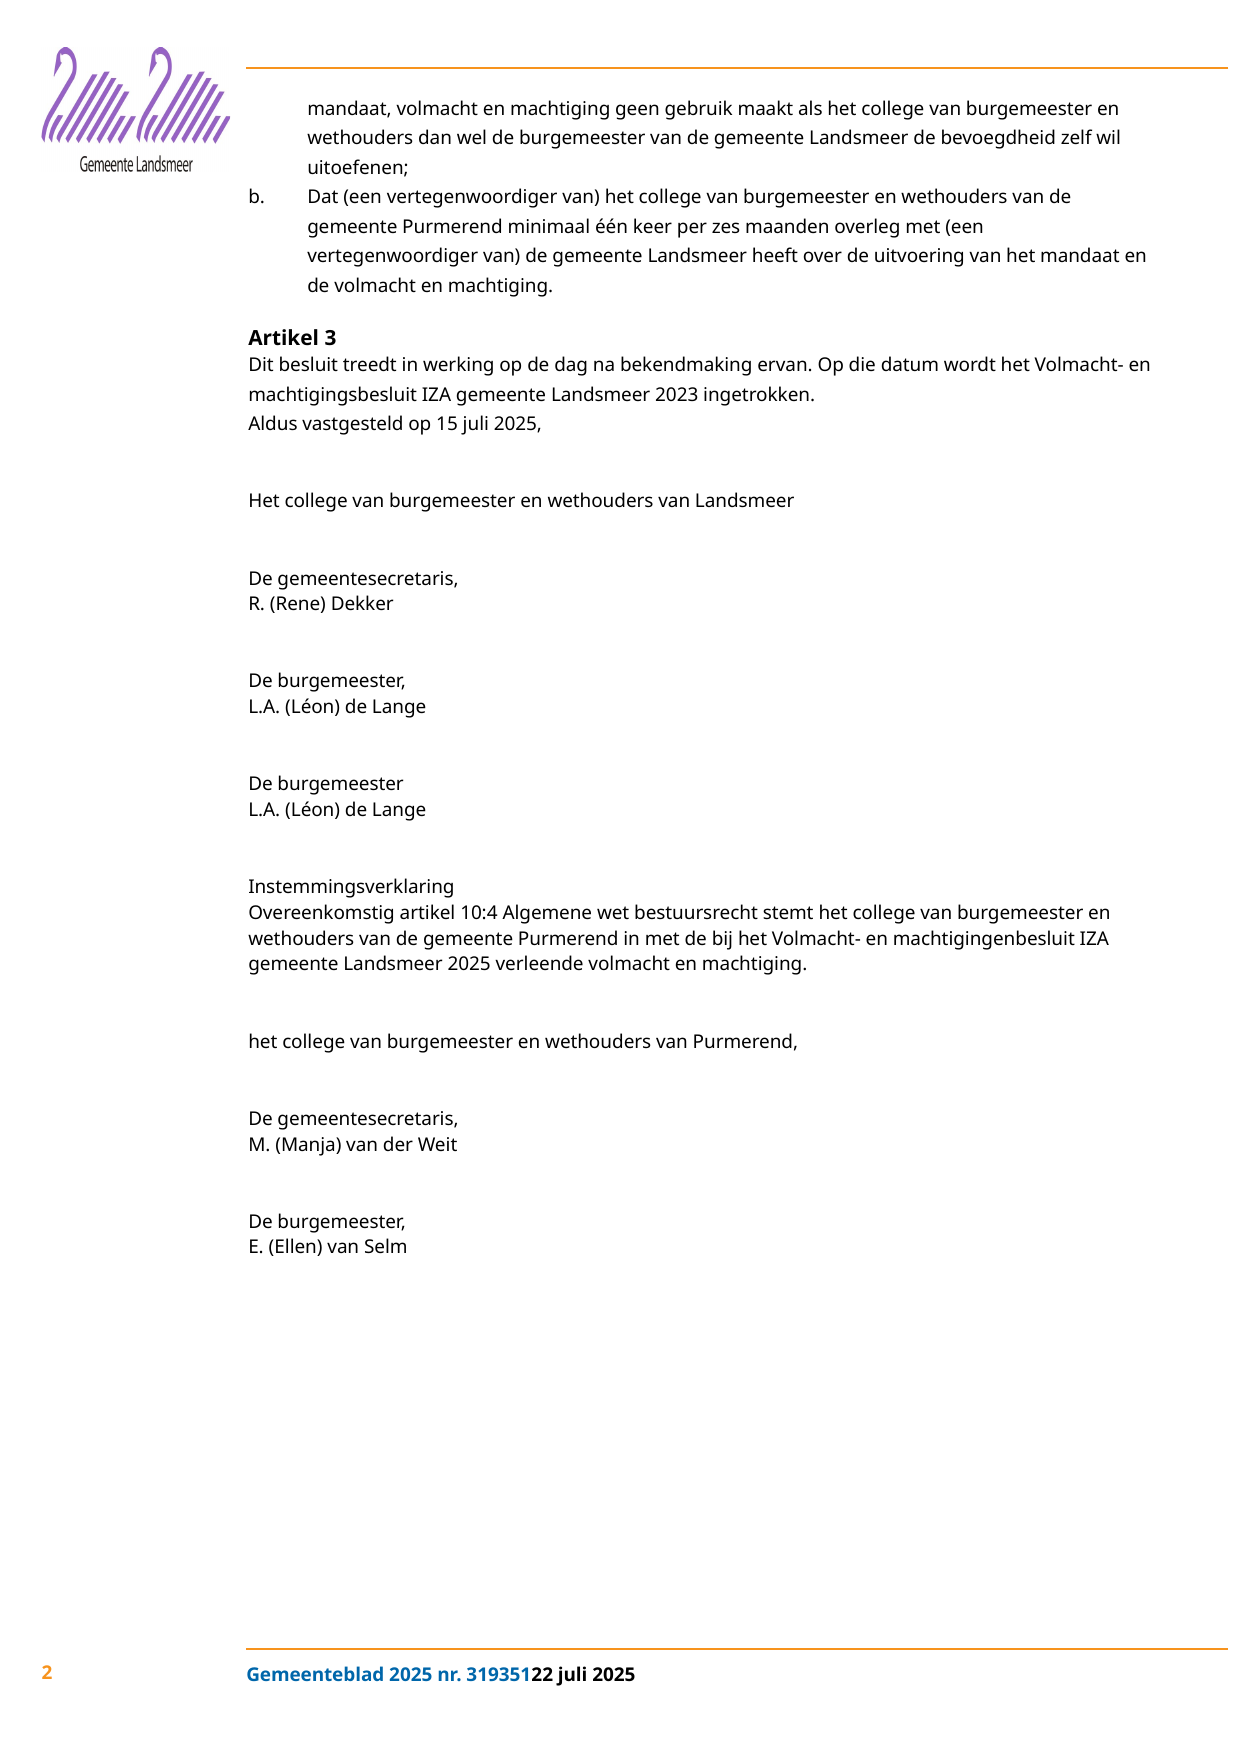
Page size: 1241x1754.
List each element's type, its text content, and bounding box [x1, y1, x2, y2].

text E. (Ellen) van Selm [248, 1234, 1152, 1259]
text L.A. (Léon) de Lange [248, 796, 1152, 822]
text Artikel 3 [248, 323, 1152, 351]
list Dat (een vertegenwoordiger van) het college van burgemeester en wethouders van de gemeente Purmerend minimaal één keer per zes maanden overleg met (een vertegenwoordiger van) de gemeente Landsmeer heeft over de uitvoering van het mandaat en de volmacht en machtiging. [248, 183, 1152, 298]
text Het college van burgemeester en wethouders van Landsmeer [248, 487, 1152, 513]
text Aldus vastgesteld op 15 juli 2025, [248, 410, 1152, 436]
text het college van burgemeester en wethouders van Purmerend, [248, 1028, 1152, 1053]
text Dit besluit treedt in werking op de dag na bekendmaking ervan. Op die datum wordt het Volmacht- en machtigingsbesluit IZA gemeente Landsmeer 2023 ingetrokken. [248, 351, 1152, 406]
text M. (Manja) van der Weit [248, 1131, 1152, 1156]
text R. (Rene) Dekker [248, 590, 1152, 616]
text De burgemeester, [248, 668, 1152, 693]
text L.A. (Léon) de Lange [248, 693, 1152, 719]
text De burgemeester, [248, 1208, 1152, 1234]
text Overeenkomstig artikel 10:4 Algemene wet bestuursrecht stemt het college van burgemeester en wethouders van de gemeente Purmerend in met de bij het Volmacht- en machtigingenbesluit IZA gemeente Landsmeer 2025 verleende volmacht en machtiging. [248, 899, 1152, 976]
text De gemeentesecretaris, [248, 565, 1152, 590]
picture [41, 47, 231, 172]
text De gemeentesecretaris, [248, 1105, 1152, 1131]
text Instemmingsverklaring [248, 873, 1152, 899]
list mandaat, volmacht en machtiging geen gebruik maakt als het college van burgemeester en wethouders dan wel de burgemeester van de gemeente Landsmeer de bevoegdheid zelf wil uitoefenen; [248, 95, 1152, 180]
text De burgemeester [248, 771, 1152, 796]
